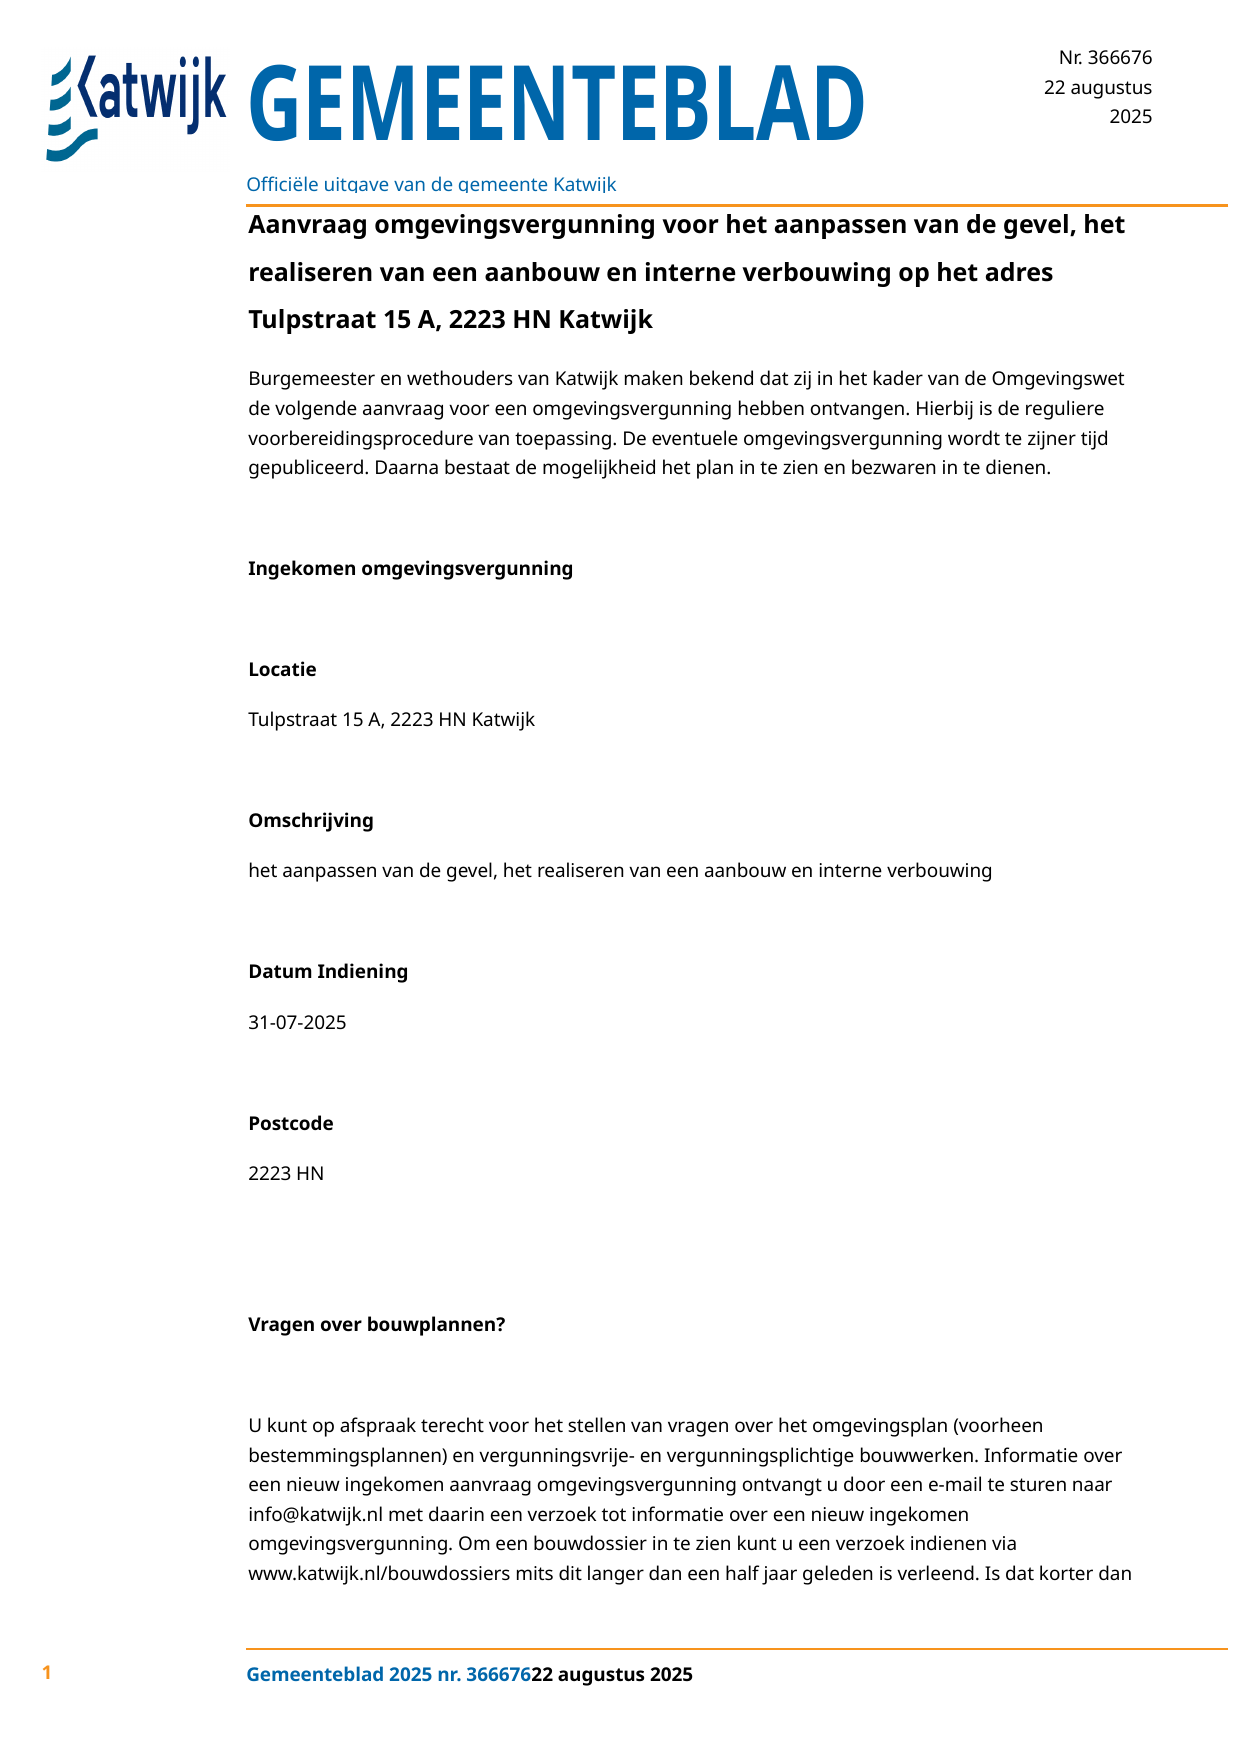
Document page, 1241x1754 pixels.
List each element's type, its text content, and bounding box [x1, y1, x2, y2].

text Vragen over bouwplannen? [248, 1311, 1152, 1337]
picture [41, 47, 231, 172]
text Tulpstraat 15 A, 2223 HN Katwijk [248, 706, 1152, 732]
text U kunt op afspraak terecht voor het stellen van vragen over het omgevingsplan (voorheen bestemmingsplannen) en vergunningsvrije- en vergunningsplichtige bouwwerken. Informatie over een nieuw ingekomen aanvraag omgevingsvergunning ontvangt u door een e-mail te sturen naar info@katwijk.nl met daarin een verzoek tot informatie over een nieuw ingekomen omgevingsvergunning. Om een bouwdossier in te zien kunt u een verzoek indienen via www.katwijk.nl/bouwdossiers mits dit langer dan een half jaar geleden is verleend. Is dat korter dan [248, 1412, 1152, 1586]
text Omschrijving [248, 807, 1152, 833]
text 31-07-2025 [248, 1009, 1152, 1034]
text 2223 HN [248, 1160, 1152, 1186]
text Locatie [248, 656, 1152, 682]
text het aanpassen van de gevel, het realiseren van een aanbouw en interne verbouwing [248, 858, 1152, 883]
text Datum Indiening [248, 958, 1152, 984]
text Burgemeester en wethouders van Katwijk maken bekend dat zij in het kader van de Omgevingswet de volgende aanvraag voor een omgevingsvergunning hebben ontvangen. Hierbij is de reguliere voorbereidingsprocedure van toepassing. De eventuele omgevingsvergunning wordt te zijner tijd gepubliceerd. Daarna bestaat de mogelijkheid het plan in te zien en bezwaren in te dienen. [248, 366, 1152, 480]
text Aanvraag omgevingsvergunning voor het aanpassen van de gevel, het realiseren van een aanbouw en interne verbouwing op het adres Tulpstraat 15 A, 2223 HN Katwijk [248, 207, 1152, 336]
text Ingekomen omgevingsvergunning [248, 555, 1152, 581]
text Postcode [248, 1110, 1152, 1135]
